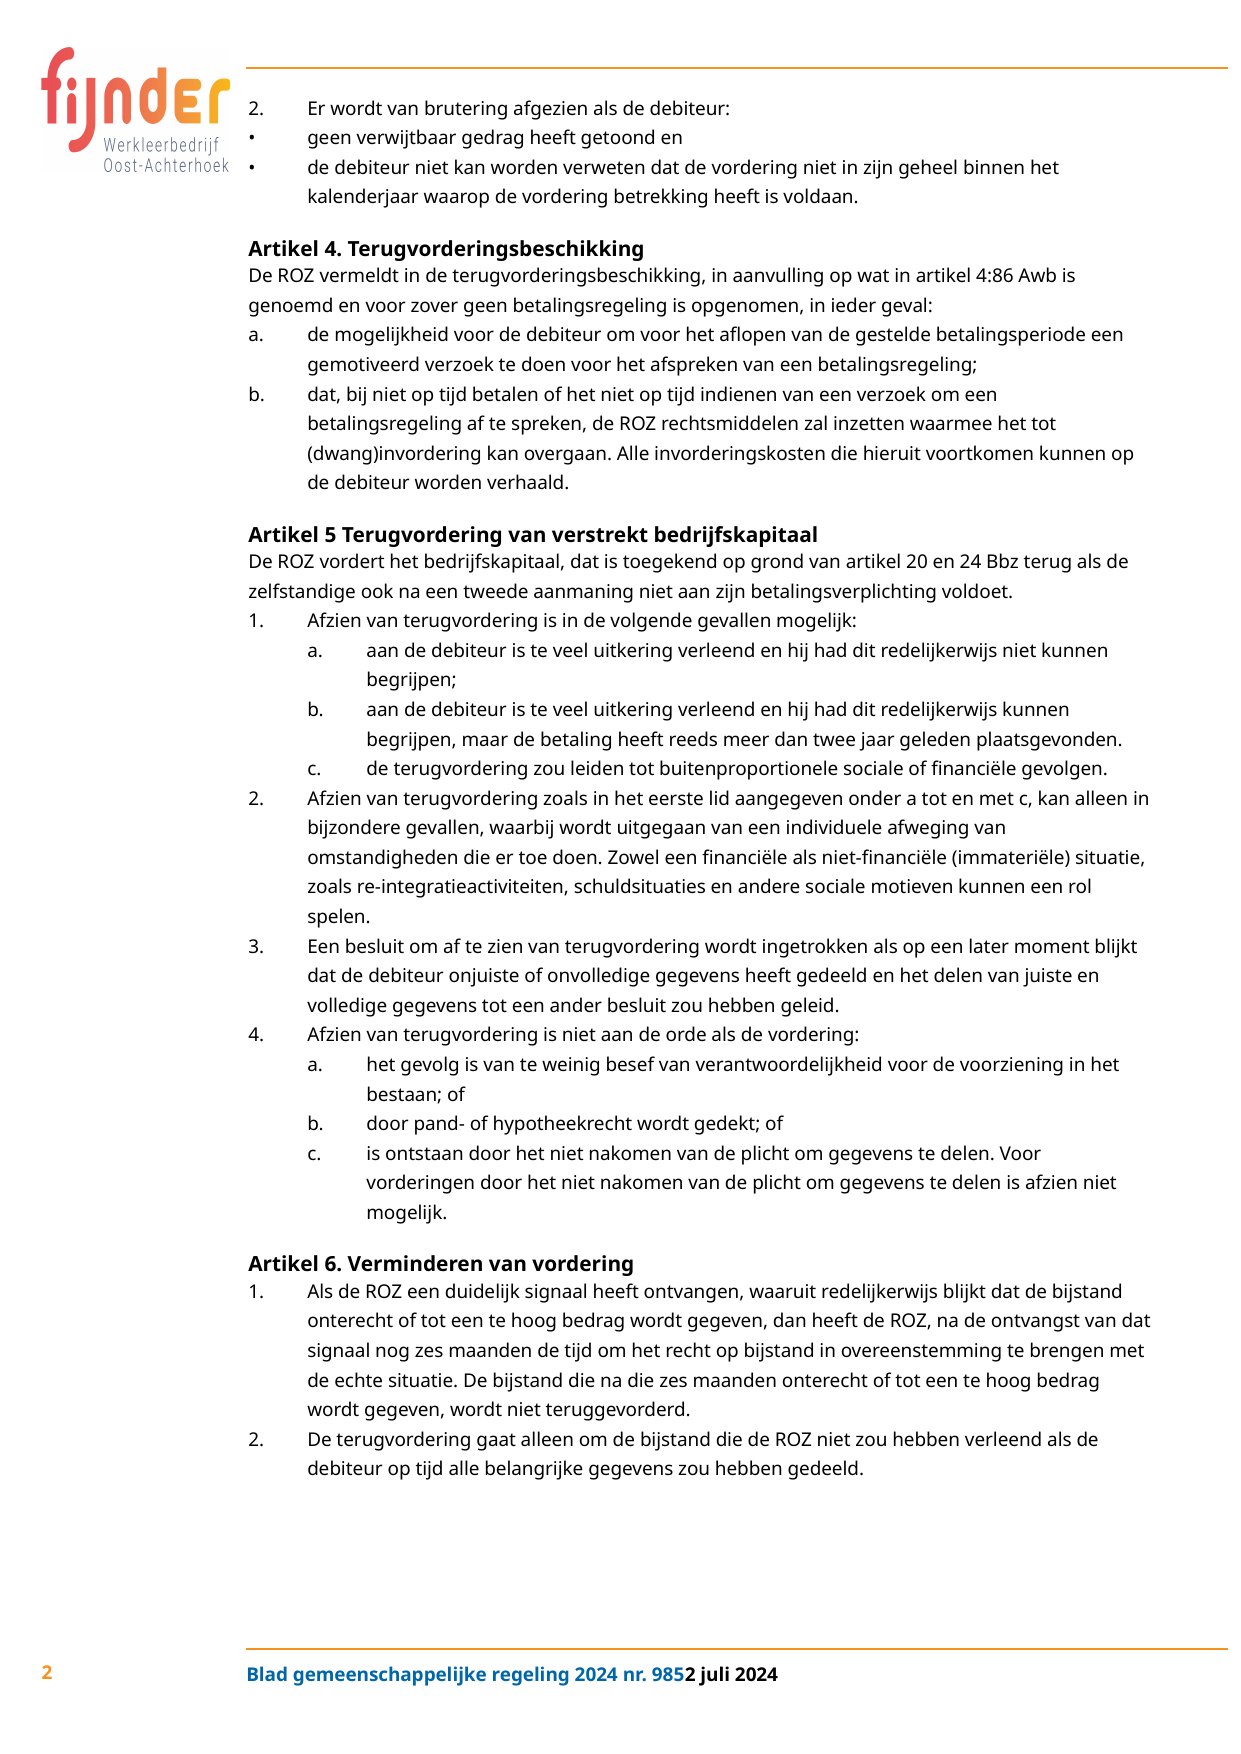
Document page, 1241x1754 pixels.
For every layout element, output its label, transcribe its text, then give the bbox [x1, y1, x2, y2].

list de mogelijkheid voor de debiteur om voor het aflopen van de gestelde betalingsperiode een gemotiveerd verzoek te doen voor het afspreken van een betalingsregeling; [248, 322, 1152, 377]
text Artikel 6. Verminderen van vordering [248, 1249, 1152, 1278]
list Er wordt van brutering afgezien als de debiteur: [248, 95, 1152, 121]
list de debiteur niet kan worden verweten dat de vordering niet in zijn geheel binnen het kalenderjaar waarop de vordering betrekking heeft is voldaan. [248, 154, 1152, 209]
list Afzien van terugvordering zoals in het eerste lid aangegeven onder a tot en met c, kan alleen in bijzondere gevallen, waarbij wordt uitgegaan van een individuele afweging van omstandigheden die er toe doen. Zowel een financiële als niet-financiële (immateriële) situatie, zoals re-integratieactiviteiten, schuldsituaties en andere sociale motieven kunnen een rol spelen. [248, 785, 1152, 929]
list is ontstaan door het niet nakomen van de plicht om gegevens te delen. Voor vorderingen door het niet nakomen van de plicht om gegevens te delen is afzien niet mogelijk. [307, 1140, 1152, 1225]
list Afzien van terugvordering is niet aan de orde als de vordering: [248, 1022, 1152, 1047]
list Een besluit om af te zien van terugvordering wordt ingetrokken als op een later moment blijkt dat de debiteur onjuiste of onvolledige gegevens heeft gedeeld en het delen van juiste en volledige gegevens tot een ander besluit zou hebben geleid. [248, 933, 1152, 1018]
list De terugvordering gaat alleen om de bijstand die de ROZ niet zou hebben verleend als de debiteur op tijd alle belangrijke gegevens zou hebben gedeeld. [248, 1426, 1152, 1481]
list aan de debiteur is te veel uitkering verleend en hij had dit redelijkerwijs niet kunnen begrijpen; [307, 637, 1152, 692]
text Artikel 4. Terugvorderingsbeschikking [248, 234, 1152, 262]
list Afzien van terugvordering is in de volgende gevallen mogelijk: [248, 607, 1152, 633]
list Als de ROZ een duidelijk signaal heeft ontvangen, waaruit redelijkerwijs blijkt dat de bijstand onterecht of tot een te hoog bedrag wordt gegeven, dan heeft de ROZ, na de ontvangst van dat signaal nog zes maanden de tijd om het recht op bijstand in overeenstemming te brengen met de echte situatie. De bijstand die na die zes maanden onterecht of tot een te hoog bedrag wordt gegeven, wordt niet teruggevorderd. [248, 1278, 1152, 1422]
list door pand- of hypotheekrecht wordt gedekt; of [307, 1110, 1152, 1136]
picture [41, 47, 231, 172]
text De ROZ vermeldt in de terugvorderingsbeschikking, in aanvulling op wat in artikel 4:86 Awb is genoemd en voor zover geen betalingsregeling is opgenomen, in ieder geval: [248, 262, 1152, 318]
list aan de debiteur is te veel uitkering verleend en hij had dit redelijkerwijs kunnen begrijpen, maar de betaling heeft reeds meer dan twee jaar geleden plaatsgevonden. [307, 696, 1152, 752]
text De ROZ vordert het bedrijfskapitaal, dat is toegekend op grond van artikel 20 en 24 Bbz terug als de zelfstandige ook na een tweede aanmaning niet aan zijn betalingsverplichting voldoet. [248, 548, 1152, 604]
list dat, bij niet op tijd betalen of het niet op tijd indienen van een verzoek om een betalingsregeling af te spreken, de ROZ rechtsmiddelen zal inzetten waarmee het tot (dwang)invordering kan overgaan. Alle invorderingskosten die hieruit voortkomen kunnen op de debiteur worden verhaald. [248, 381, 1152, 495]
text Artikel 5 Terugvordering van verstrekt bedrijfskapitaal [248, 520, 1152, 548]
list het gevolg is van te weinig besef van verantwoordelijkheid voor de voorziening in het bestaan; of [307, 1051, 1152, 1107]
list de terugvordering zou leiden tot buitenproportionele sociale of financiële gevolgen. [307, 755, 1152, 781]
list geen verwijtbaar gedrag heeft getoond en [248, 124, 1152, 150]
